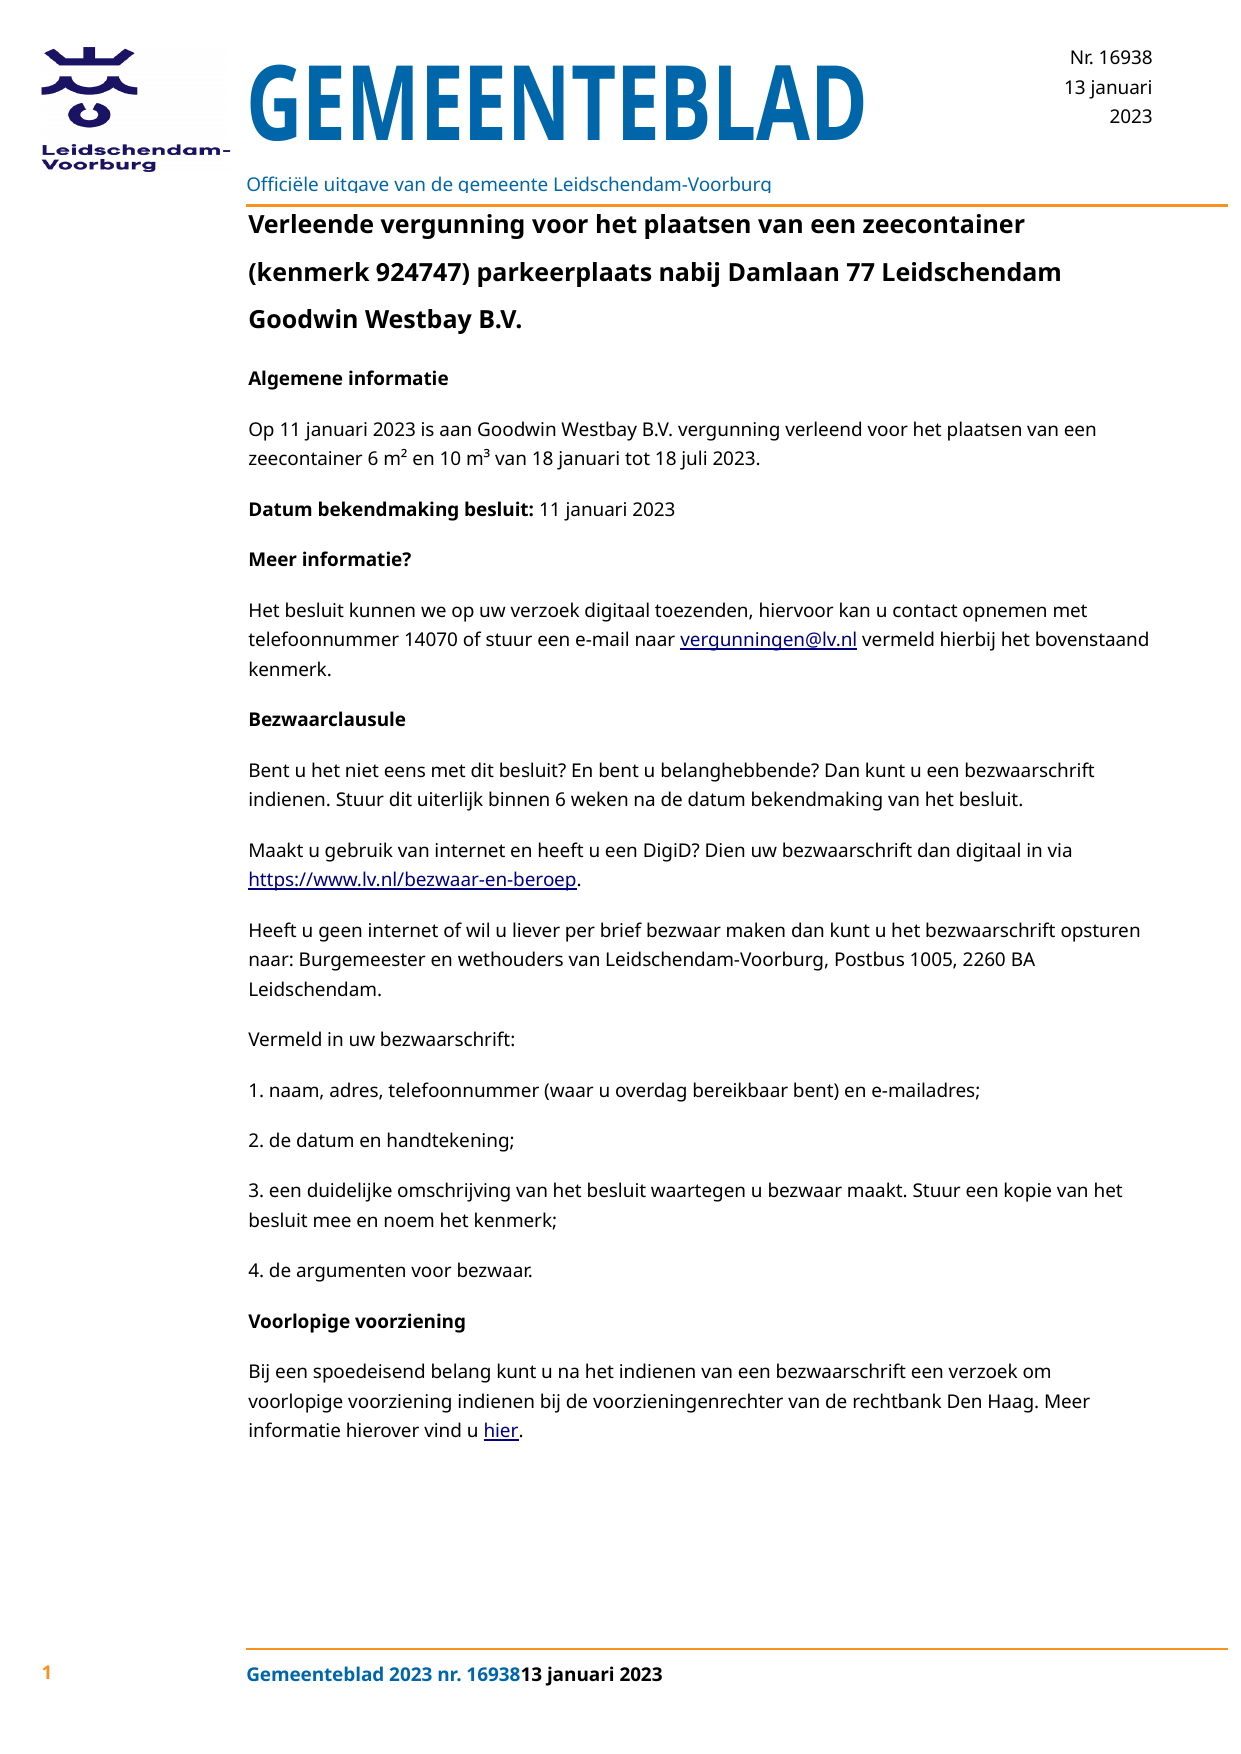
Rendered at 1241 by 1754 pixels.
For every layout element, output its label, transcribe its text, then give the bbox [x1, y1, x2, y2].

picture [41, 47, 231, 172]
text Op 11 januari 2023 is aan Goodwin Westbay B.V. vergunning verleend voor het plaatsen van een zeecontainer 6 m² en 10 m³ van 18 januari tot 18 juli 2023. [248, 416, 1152, 471]
text Voorlopige voorziening [248, 1308, 1152, 1334]
text Verleende vergunning voor het plaatsen van een zeecontainer (kenmerk 924747) parkeerplaats nabij Damlaan 77 Leidschendam Goodwin Westbay B.V. [248, 207, 1152, 336]
text Vermeld in uw bezwaarschrift: [248, 1026, 1152, 1052]
text Datum bekendmaking besluit: 11 januari 2023 [248, 496, 1152, 522]
text Heeft u geen internet of wil u liever per brief bezwaar maken dan kunt u het bezwaarschrift opsturen naar: Burgemeester en wethouders van Leidschendam-Voorburg, Postbus 1005, 2260 BA Leidschendam. [248, 917, 1152, 1002]
text Bent u het niet eens met dit besluit? En bent u belanghebbende? Dan kunt u een bezwaarschrift indienen. Stuur dit uiterlijk binnen 6 weken na de datum bekendmaking van het besluit. [248, 757, 1152, 812]
text 4. de argumenten voor bezwaar. [248, 1258, 1152, 1283]
text Maakt u gebruik van internet en heeft u een DigiD? Dien uw bezwaarschrift dan digitaal in via https://www.lv.nl/bezwaar-en-beroep. [248, 837, 1152, 892]
text Bij een spoedeisend belang kunt u na het indienen van een bezwaarschrift een verzoek om voorlopige voorziening indienen bij de voorzieningenrechter van de rechtbank Den Haag. Meer informatie hierover vind u hier. [248, 1358, 1152, 1443]
text 1. naam, adres, telefoonnummer (waar u overdag bereikbaar bent) en e-mailadres; [248, 1077, 1152, 1102]
text Algemene informatie [248, 366, 1152, 391]
text Bezwaarclausule [248, 706, 1152, 732]
text 3. een duidelijke omschrijving van het besluit waartegen u bezwaar maakt. Stuur een kopie van het besluit mee en noem het kenmerk; [248, 1178, 1152, 1233]
text Meer informatie? [248, 546, 1152, 572]
text 2. de datum en handtekening; [248, 1127, 1152, 1153]
text Het besluit kunnen we op uw verzoek digitaal toezenden, hiervoor kan u contact opnemen met telefoonnummer 14070 of stuur een e-mail naar vergunningen@lv.nl vermeld hierbij het bovenstaand kenmerk. [248, 597, 1152, 682]
